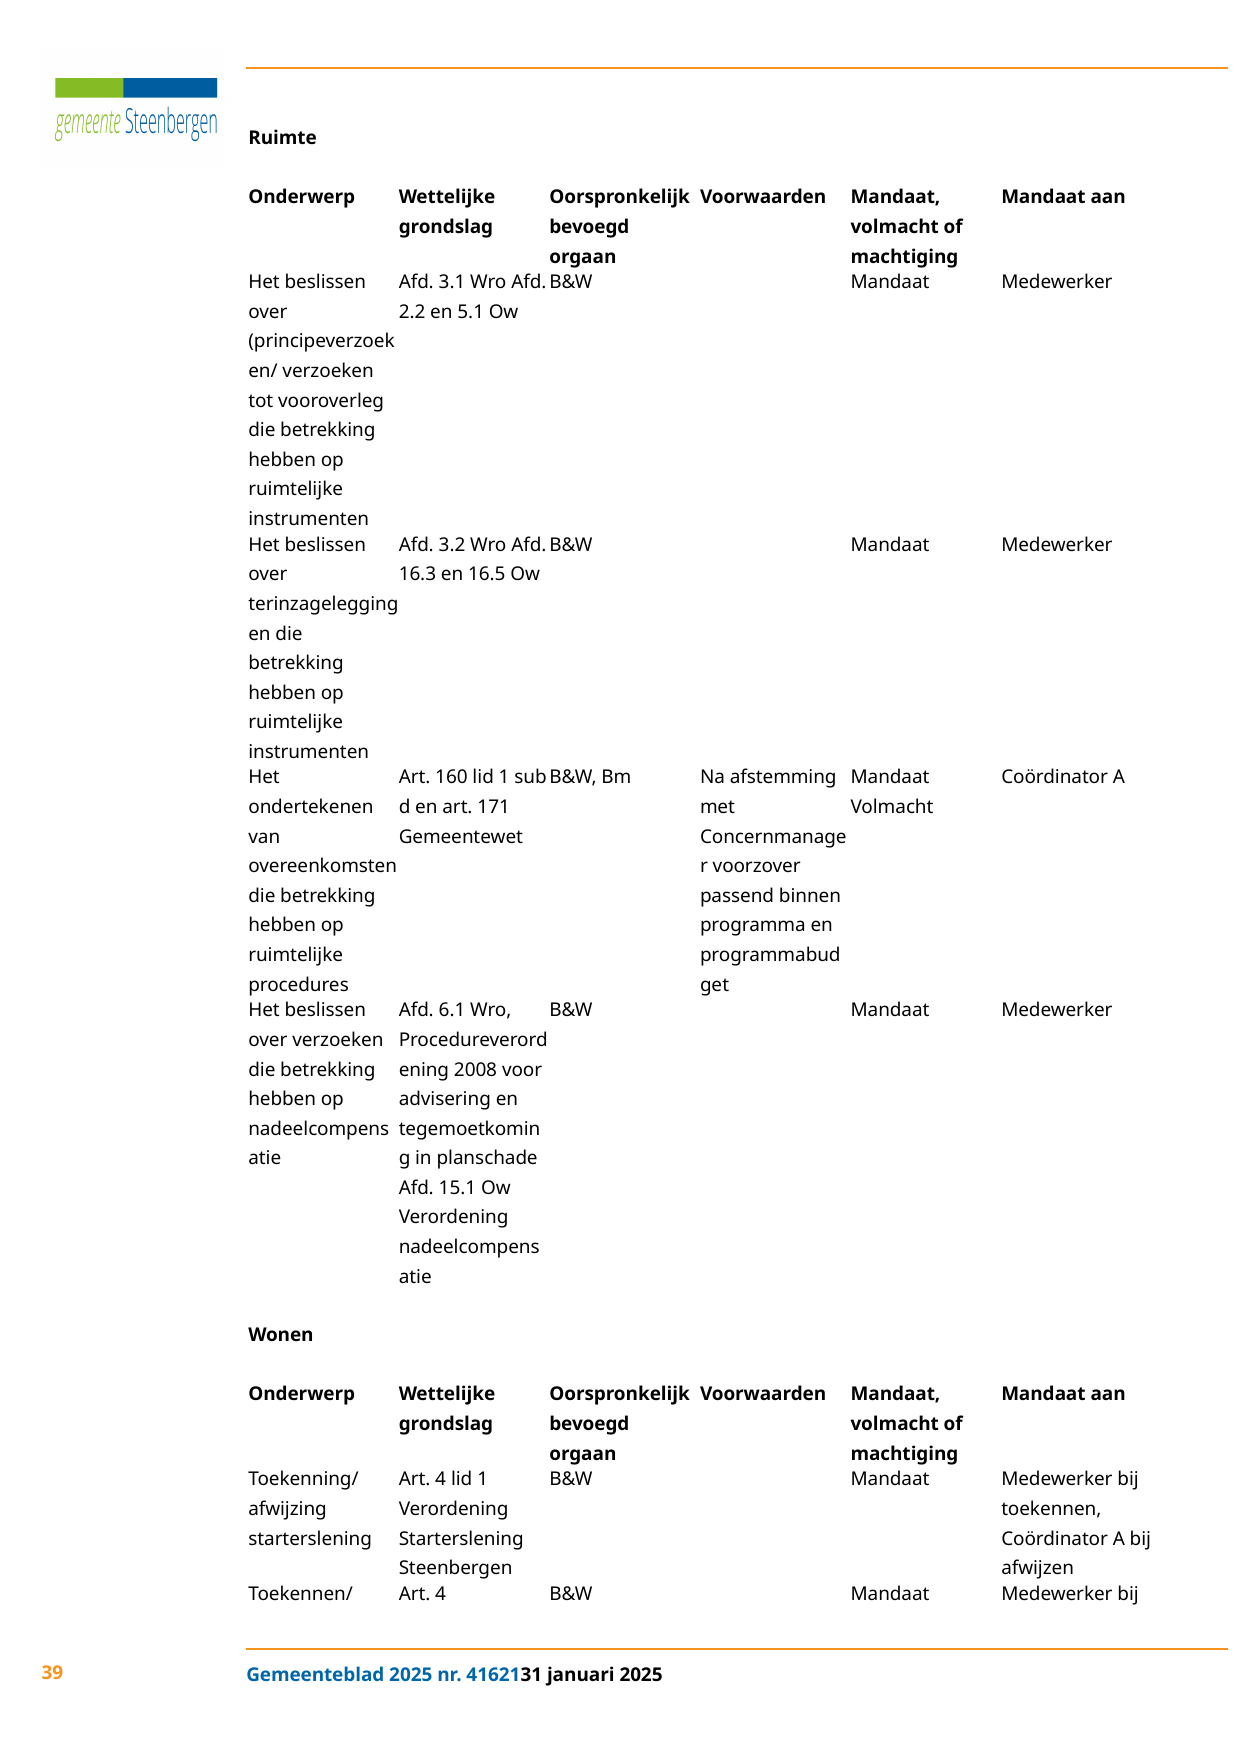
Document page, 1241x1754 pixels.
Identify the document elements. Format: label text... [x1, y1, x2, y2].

table_cell Medewerker bij [1001, 1580, 1152, 1606]
table_cell B&W [549, 1580, 700, 1606]
table_cell Art. 4 lid 1 Verordening Starterslening Steenbergen [399, 1466, 549, 1580]
table_cell Art. 4 [399, 1580, 549, 1606]
table_header Oorspronkelijk bevoegd orgaan [549, 1381, 700, 1466]
table_cell Medewerker bij toekennen, Coördinator A bij afwijzen [1001, 1466, 1152, 1580]
table_cell Het beslissen over verzoeken die betrekking hebben op nadeelcompensatie [248, 997, 398, 1288]
table_header Wettelijke grondslag [399, 1381, 549, 1466]
table_cell [700, 997, 850, 1288]
table_cell Het beslissen over (principeverzoeken/ verzoeken tot vooroverleg die betrekking hebben op ruimtelijke instrumenten [248, 269, 398, 531]
table_header Mandaat aan [1001, 184, 1152, 268]
table_cell [700, 1580, 850, 1606]
table_header Onderwerp [248, 184, 398, 268]
table_cell Coördinator A [1001, 764, 1152, 997]
table_cell Medewerker [1001, 997, 1152, 1288]
table_cell B&W, Bm [549, 764, 700, 997]
table_cell B&W [549, 997, 700, 1288]
table_cell Mandaat [850, 531, 1001, 764]
table_cell Afd. 3.2 Wro Afd. 16.3 en 16.5 Ow [399, 531, 549, 764]
table_header Oorspronkelijk bevoegd orgaan [549, 184, 700, 268]
table_cell Het ondertekenen van overeenkomsten die betrekking hebben op ruimtelijke procedures [248, 764, 398, 997]
table_header Voorwaarden [700, 184, 850, 268]
picture [41, 47, 231, 172]
table_cell [700, 269, 850, 531]
table_header Mandaat aan [1001, 1381, 1152, 1466]
table_cell Toekennen/ [248, 1580, 398, 1606]
table_cell [700, 1466, 850, 1580]
table_cell Mandaat [850, 269, 1001, 531]
table_cell Medewerker [1001, 269, 1152, 531]
table_cell Afd. 3.1 Wro Afd. 2.2 en 5.1 Ow [399, 269, 549, 531]
table_cell B&W [549, 269, 700, 531]
table_cell Afd. 6.1 Wro, Procedureverordening 2008 voor advisering en tegemoetkoming in planschade Afd. 15.1 Ow Verordening nadeelcompensatie [399, 997, 549, 1288]
table_cell B&W [549, 531, 700, 764]
table_cell Toekenning/afwijzing starterslening [248, 1466, 398, 1580]
table_cell Na afstemming met Concernmanager voorzover passend binnen programma en programmabudget [700, 764, 850, 997]
table_cell B&W [549, 1466, 700, 1580]
table_header Mandaat, volmacht of machtiging [850, 184, 1001, 268]
table_header Mandaat, volmacht of machtiging [850, 1381, 1001, 1466]
text Ruimte [248, 124, 1152, 150]
table_cell Mandaat Volmacht [850, 764, 1001, 997]
table_header Voorwaarden [700, 1381, 850, 1466]
table_header Onderwerp [248, 1381, 398, 1466]
table_cell Mandaat [850, 1580, 1001, 1606]
table_cell [700, 531, 850, 764]
table_cell Mandaat [850, 1466, 1001, 1580]
table_cell Medewerker [1001, 531, 1152, 764]
text Wonen [248, 1321, 1152, 1347]
table_cell Mandaat [850, 997, 1001, 1288]
table_header Wettelijke grondslag [399, 184, 549, 268]
table_cell Het beslissen over terinzageleggingen die betrekking hebben op ruimtelijke instrumenten [248, 531, 398, 764]
table_cell Art. 160 lid 1 sub d en art. 171 Gemeentewet [399, 764, 549, 997]
